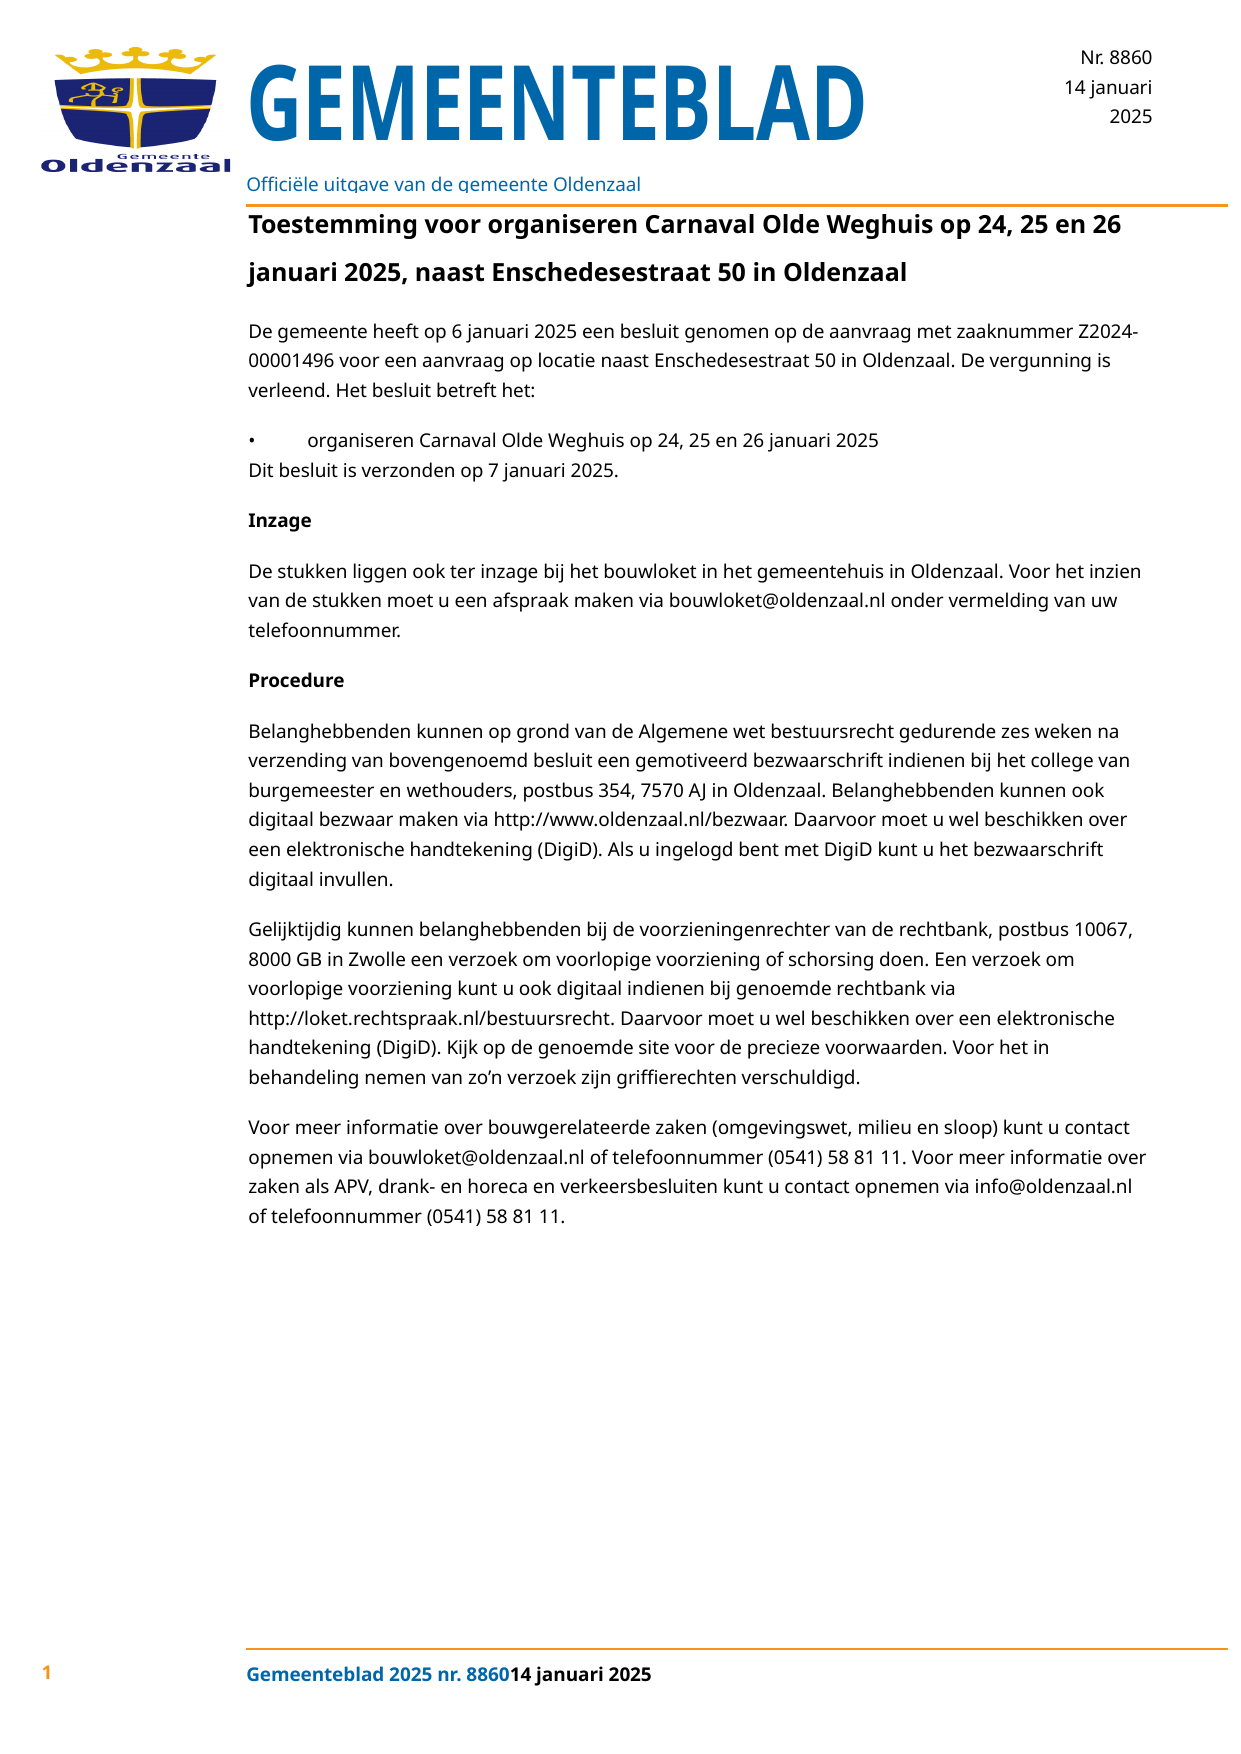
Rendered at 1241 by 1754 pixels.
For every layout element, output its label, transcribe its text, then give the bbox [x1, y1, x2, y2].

text Procedure [248, 667, 1152, 693]
list organiseren Carnaval Olde Weghuis op 24, 25 en 26 januari 2025 [248, 427, 1152, 453]
text Toestemming voor organiseren Carnaval Olde Weghuis op 24, 25 en 26 januari 2025, naast Enschedesestraat 50 in Oldenzaal [248, 207, 1152, 288]
text Voor meer informatie over bouwgerelateerde zaken (omgevingswet, milieu en sloop) kunt u contact opnemen via bouwloket@oldenzaal.nl of telefoonnummer (0541) 58 81 11. Voor meer informatie over zaken als APV, drank- en horeca en verkeersbesluiten kunt u contact opnemen via info@oldenzaal.nl of telefoonnummer (0541) 58 81 11. [248, 1114, 1152, 1229]
text De stukken liggen ook ter inzage bij het bouwloket in het gemeentehuis in Oldenzaal. Voor het inzien van de stukken moet u een afspraak maken via bouwloket@oldenzaal.nl onder vermelding van uw telefoonnummer. [248, 558, 1152, 643]
text Belanghebbenden kunnen op grond van de Algemene wet bestuursrecht gedurende zes weken na verzending van bovengenoemd besluit een gemotiveerd bezwaarschrift indienen bij het college van burgemeester en wethouders, postbus 354, 7570 AJ in Oldenzaal. Belanghebbenden kunnen ook digitaal bezwaar maken via http://www.oldenzaal.nl/bezwaar. Daarvoor moet u wel beschikken over een elektronische handtekening (DigiD). Als u ingelogd bent met DigiD kunt u het bezwaarschrift digitaal invullen. [248, 718, 1152, 892]
text Dit besluit is verzonden op 7 januari 2025. [248, 457, 1152, 483]
text Gelijktijdig kunnen belanghebbenden bij de voorzieningenrechter van de rechtbank, postbus 10067, 8000 GB in Zwolle een verzoek om voorlopige voorziening of schorsing doen. Een verzoek om voorlopige voorziening kunt u ook digitaal indienen bij genoemde rechtbank via http://loket.rechtspraak.nl/bestuursrecht. Daarvoor moet u wel beschikken over een elektronische handtekening (DigiD). Kijk op de genoemde site voor de precieze voorwaarden. Voor het in behandeling nemen van zo’n verzoek zijn griffierechten verschuldigd. [248, 916, 1152, 1090]
picture [41, 47, 231, 172]
text Inzage [248, 507, 1152, 533]
text De gemeente heeft op 6 januari 2025 een besluit genomen op de aanvraag met zaaknummer Z2024-00001496 voor een aanvraag op locatie naast Enschedesestraat 50 in Oldenzaal. De vergunning is verleend. Het besluit betreft het: [248, 318, 1152, 403]
